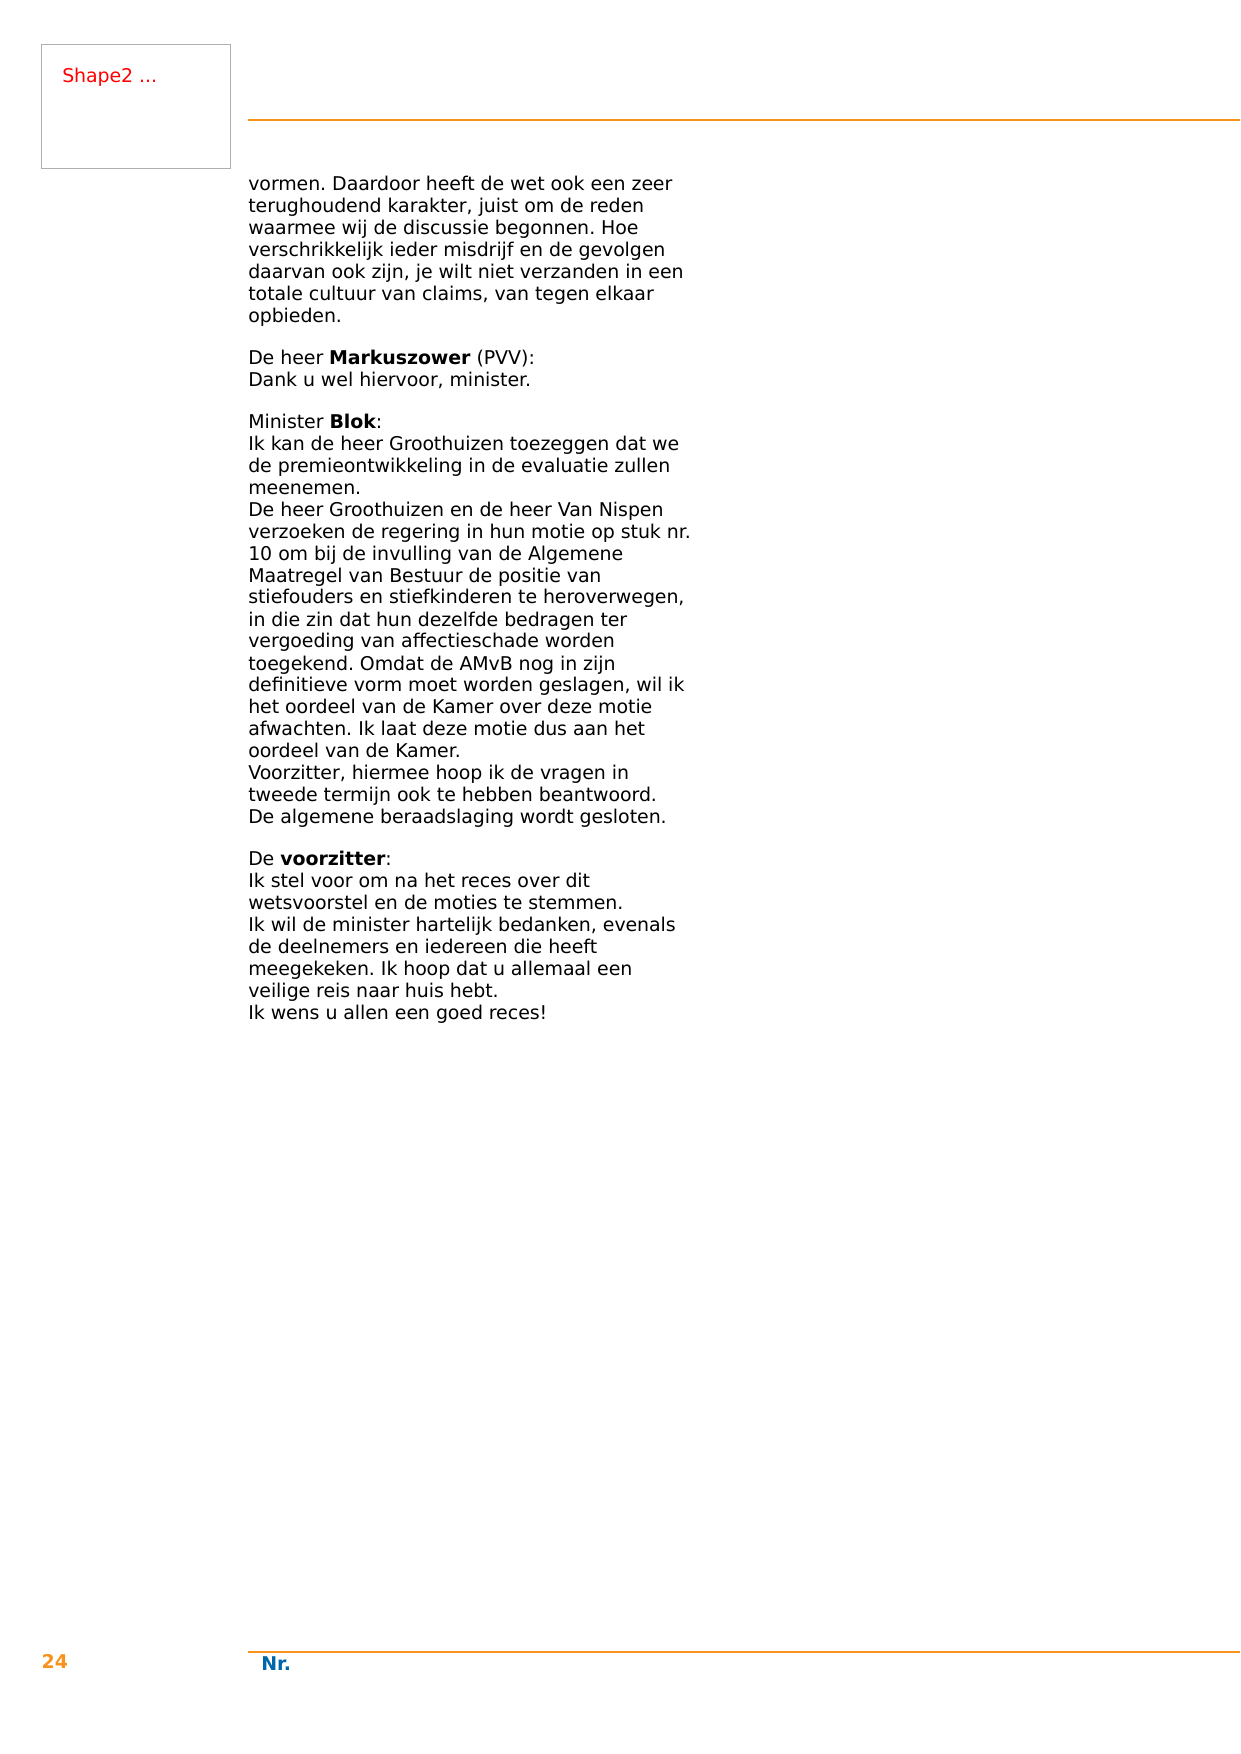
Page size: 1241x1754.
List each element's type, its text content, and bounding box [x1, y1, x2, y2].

text Dank u wel hiervoor, minister. [248, 369, 691, 391]
text Voorzitter, hiermee hoop ik de vragen in tweede termijn ook te hebben beantwoord. [248, 762, 691, 806]
text Ik kan de heer Groothuizen toezeggen dat we de premieontwikkeling in de evaluatie zullen meenemen. [248, 433, 691, 498]
text Ik wil de minister hartelijk bedanken, evenals de deelnemers en iedereen die heeft meegekeken. Ik hoop dat u allemaal een veilige reis naar huis hebt. [248, 914, 691, 1002]
text Ik stel voor om na het reces over dit wetsvoorstel en de moties te stemmen. [248, 870, 691, 914]
text Ik wens u allen een goed reces! [248, 1002, 691, 1024]
text Minister Blok: [248, 411, 691, 433]
text vormen. Daardoor heeft de wet ook een zeer terughoudend karakter, juist om de reden waarmee wij de discussie begonnen. Hoe verschrikkelijk ieder misdrijf en de gevolgen daarvan ook zijn, je wilt niet verzanden in een totale cultuur van claims, van tegen elkaar opbieden. [248, 173, 691, 327]
text De heer Markuszower (PVV): [248, 347, 691, 369]
text De voorzitter: [248, 848, 691, 870]
text De heer Groothuizen en de heer Van Nispen verzoeken de regering in hun motie op stuk nr. 10 om bij de invulling van de Algemene Maatregel van Bestuur de positie van stiefouders en stiefkinderen te heroverwegen, in die zin dat hun dezelfde bedragen ter vergoeding van affectieschade worden toegekend. Omdat de AMvB nog in zijn definitieve vorm moet worden geslagen, wil ik het oordeel van de Kamer over deze motie afwachten. Ik laat deze motie dus aan het oordeel van de Kamer. [248, 498, 691, 762]
text De algemene beraadslaging wordt gesloten. [248, 806, 691, 828]
